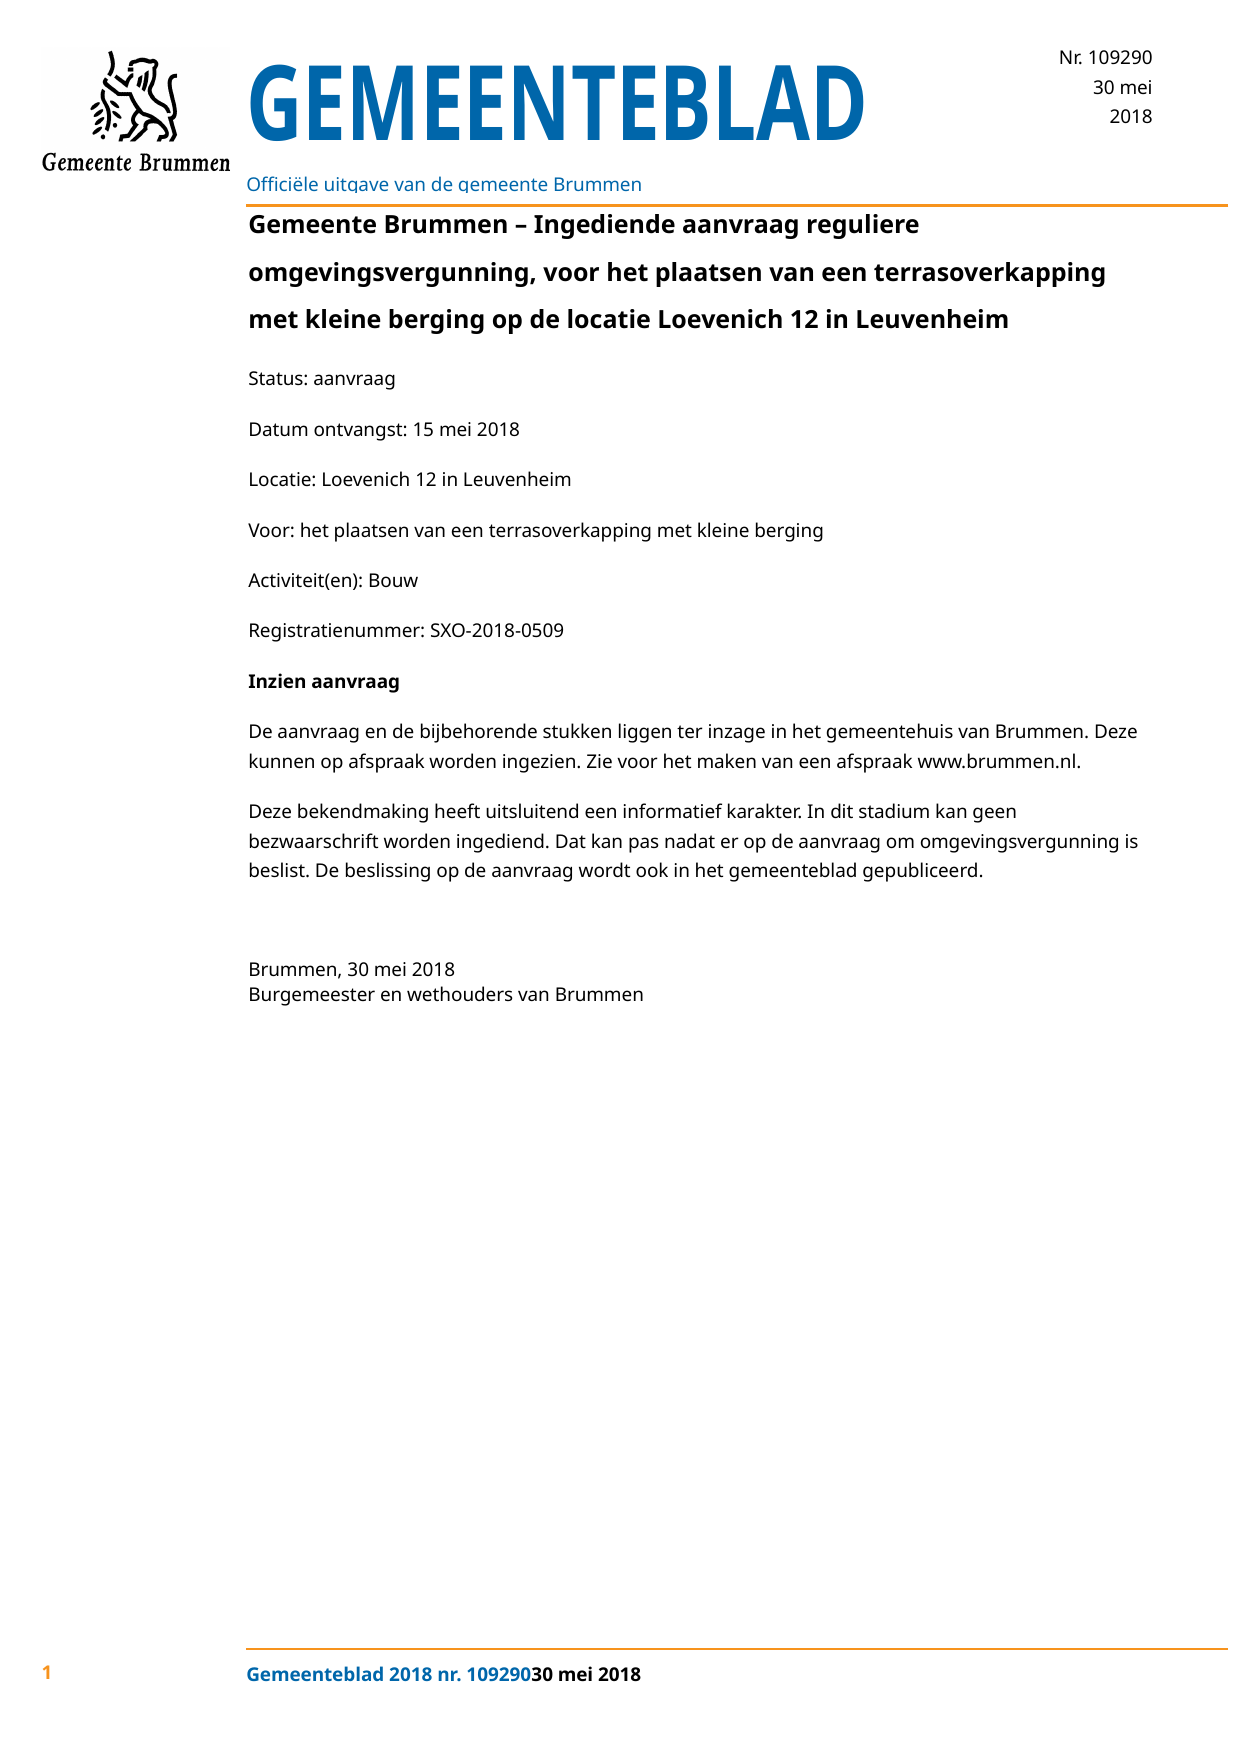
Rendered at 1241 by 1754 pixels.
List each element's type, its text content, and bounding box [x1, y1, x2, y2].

picture [41, 47, 231, 172]
text Burgemeester en wethouders van Brummen [248, 982, 1152, 1007]
text Deze bekendmaking heeft uitsluitend een informatief karakter. In dit stadium kan geen bezwaarschrift worden ingediend. Dat kan pas nadat er op de aanvraag om omgevingsvergunning is beslist. De beslissing op de aanvraag wordt ook in het gemeenteblad gepubliceerd. [248, 798, 1152, 883]
text Brummen, 30 mei 2018 [248, 956, 1152, 982]
text Datum ontvangst: 15 mei 2018 [248, 416, 1152, 442]
text Status: aanvraag [248, 366, 1152, 391]
text Inzien aanvraag [248, 668, 1152, 694]
text De aanvraag en de bijbehorende stukken liggen ter inzage in het gemeentehuis van Brummen. Deze kunnen op afspraak worden ingezien. Zie voor het maken van een afspraak www.brummen.nl. [248, 718, 1152, 774]
text Gemeente Brummen – Ingediende aanvraag reguliere omgevingsvergunning, voor het plaatsen van een terrasoverkapping met kleine berging op de locatie Loevenich 12 in Leuvenheim [248, 207, 1152, 336]
text Voor: het plaatsen van een terrasoverkapping met kleine berging [248, 517, 1152, 542]
text Activiteit(en): Bouw [248, 567, 1152, 593]
text Registratienummer: SXO-2018-0509 [248, 618, 1152, 643]
text Locatie: Loevenich 12 in Leuvenheim [248, 466, 1152, 492]
